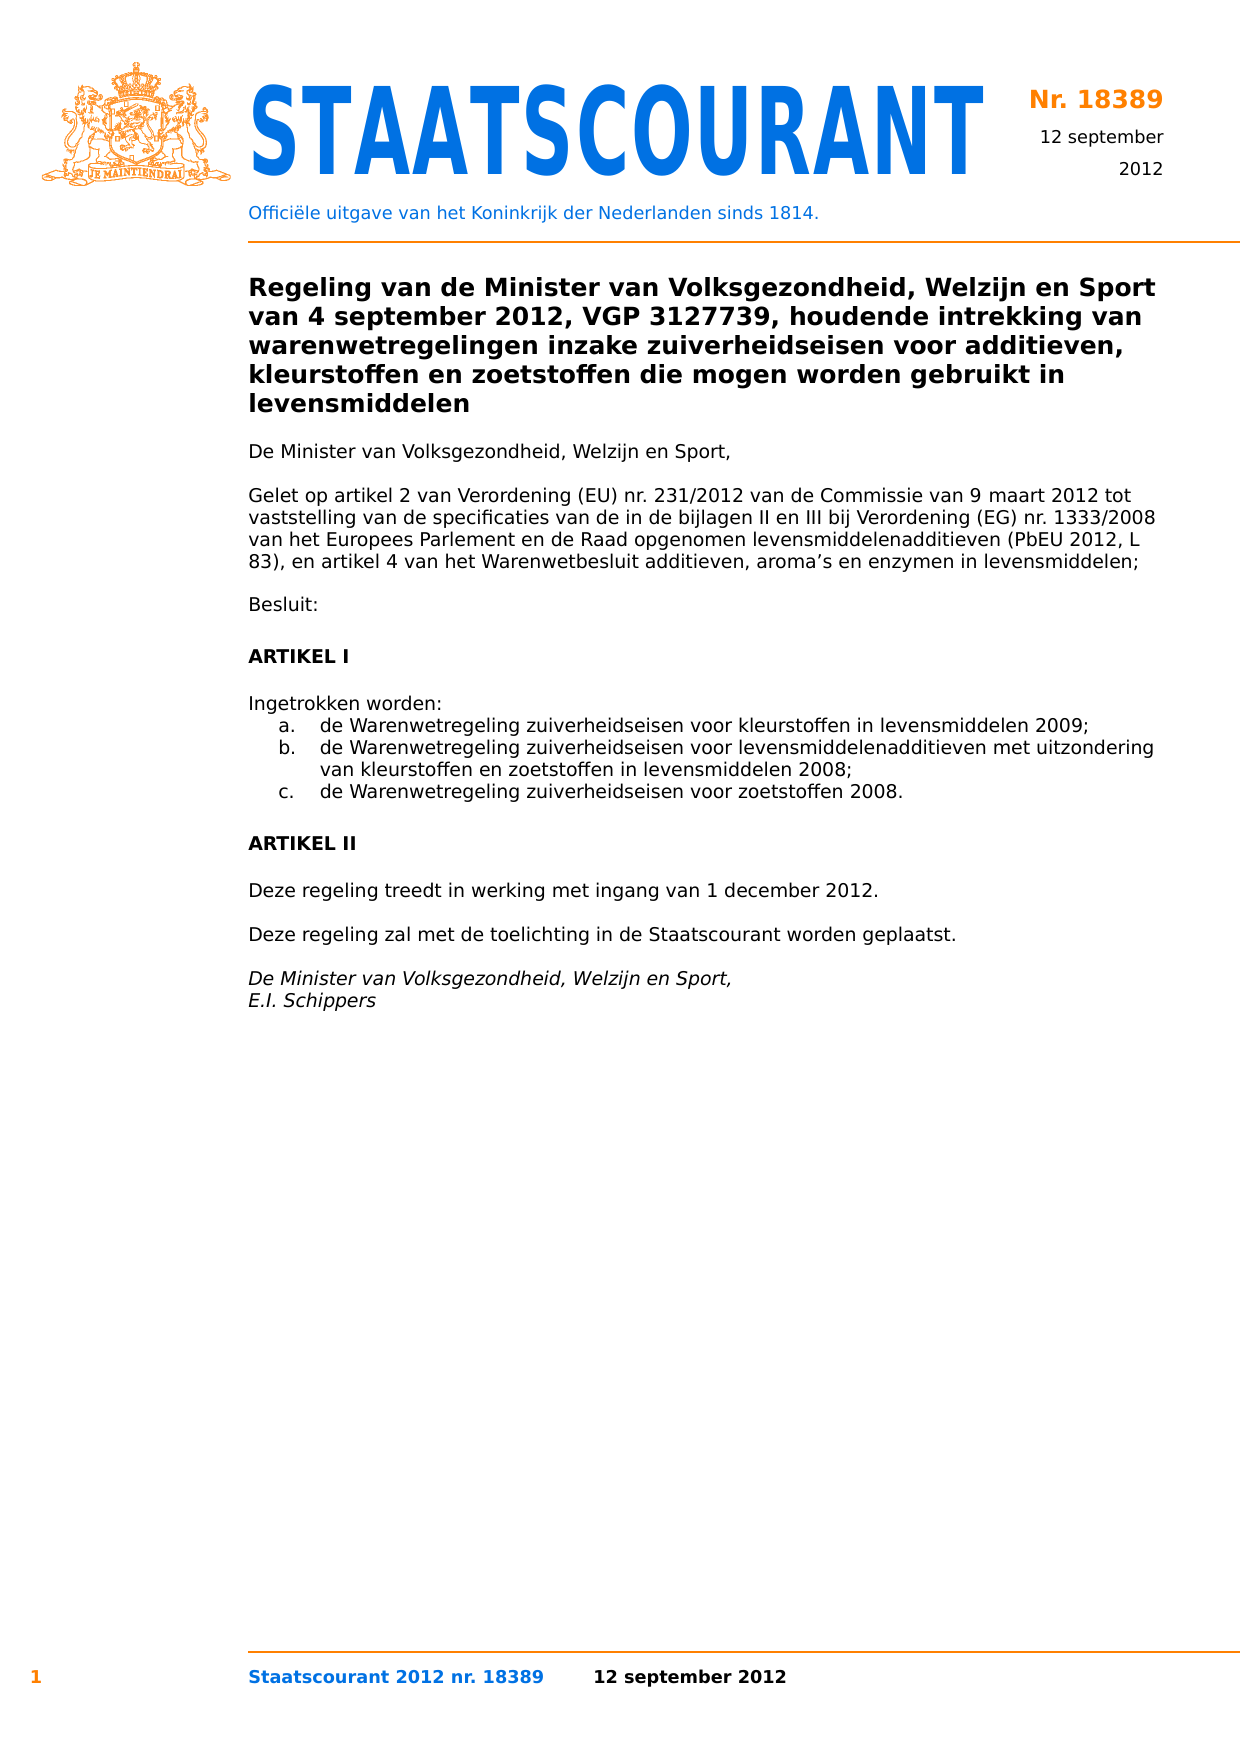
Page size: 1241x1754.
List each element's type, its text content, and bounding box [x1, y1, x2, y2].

text Gelet op artikel 2 van Verordening (EU) nr. 231/2012 van de Commissie van 9 maart 2012 tot vaststelling van de specificaties van de in de bijlagen II en III bij Verordening (EG) nr. 1333/2008 van het Europees Parlement en de Raad opgenomen levensmiddelenadditieven (PbEU 2012, L 83), en artikel 4 van het Warenwetbesluit additieven, aroma’s en enzymen in levensmiddelen; [248, 484, 1163, 572]
text De Minister van Volksgezondheid, Welzijn en Sport, [248, 441, 1163, 463]
table_cell 12 september [998, 121, 1240, 153]
table_cell 2012 [998, 153, 1240, 203]
table_header STAATSCOURANT [248, 62, 998, 203]
text De Minister van Volksgezondheid, Welzijn en Sport, E.I. Schippers [248, 968, 1163, 1012]
subtitle ARTIKEL I [248, 646, 1163, 668]
text Besluit: [248, 594, 1163, 616]
table_header Nr. 18389 [998, 62, 1240, 121]
text Deze regeling treedt in werking met ingang van 1 december 2012. [248, 880, 1163, 902]
subtitle Regeling van de Minister van Volksgezondheid, Welzijn en Sport van 4 september 2012, VGP 3127739, houdende intrekking van warenwetregelingen inzake zuiverheidseisen voor additieven, kleurstoffen en zoetstoffen die mogen worden gebruikt in levensmiddelen [248, 273, 1163, 419]
text a. de Warenwetregeling zuiverheidseisen voor kleurstoffen in levensmiddelen 2009; [278, 715, 1163, 737]
table_header [25, 62, 248, 241]
picture [41, 62, 231, 186]
table_cell Officiële uitgave van het Koninkrijk der Nederlanden sinds 1814. [248, 203, 1240, 241]
text c. de Warenwetregeling zuiverheidseisen voor zoetstoffen 2008. [278, 781, 1163, 803]
text Deze regeling zal met de toelichting in de Staatscourant worden geplaatst. [248, 924, 1163, 946]
subtitle ARTIKEL II [248, 833, 1163, 855]
text b. de Warenwetregeling zuiverheidseisen voor levensmiddelenadditieven met uitzondering van kleurstoffen en zoetstoffen in levensmiddelen 2008; [278, 737, 1163, 781]
text Ingetrokken worden: [248, 693, 1163, 715]
